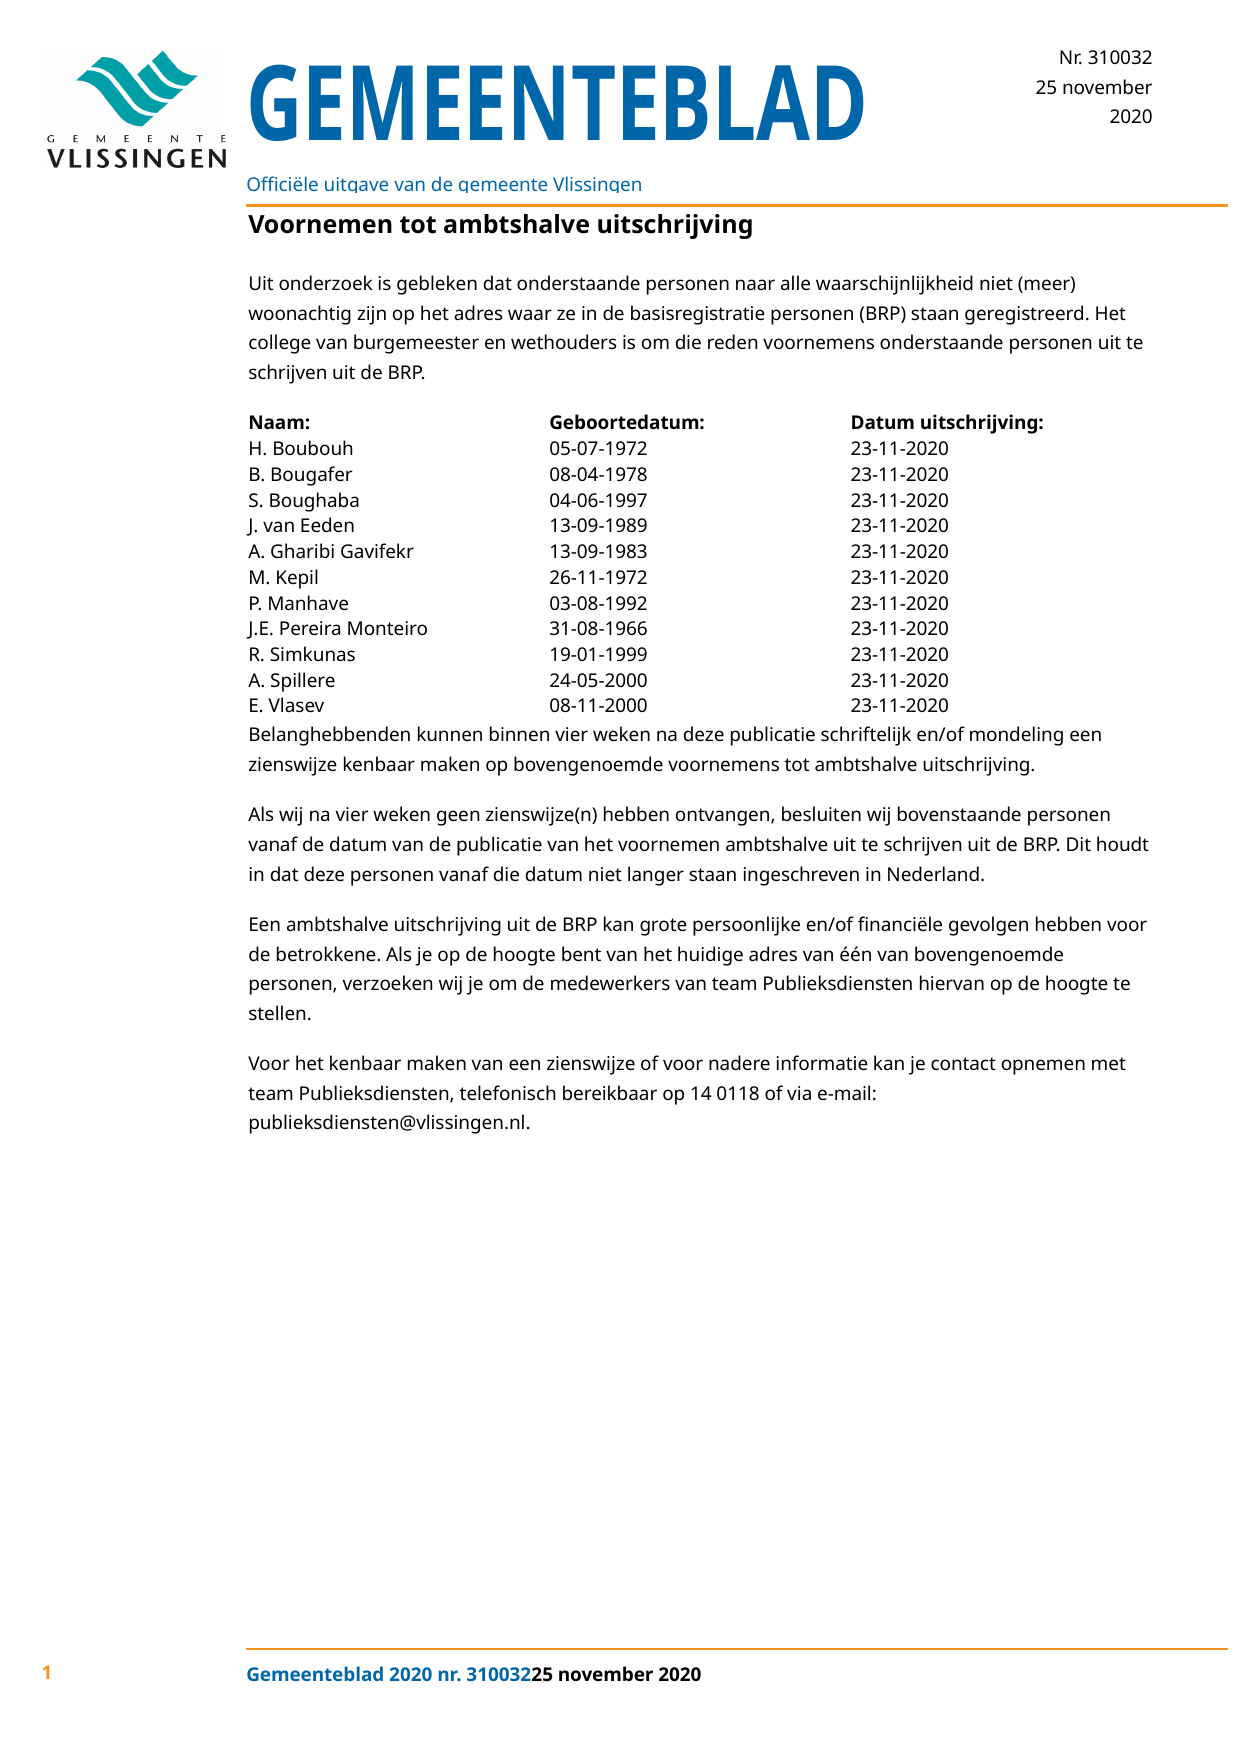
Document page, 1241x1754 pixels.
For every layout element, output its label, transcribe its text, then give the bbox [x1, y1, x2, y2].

table_cell J.E. Pereira Monteiro [248, 615, 549, 641]
table_cell 03-08-1992 [549, 590, 850, 615]
table_cell 19-01-1999 [549, 641, 850, 667]
table_cell A. Spillere [248, 667, 549, 693]
table_cell R. Simkunas [248, 641, 549, 667]
table_cell 23-11-2020 [850, 487, 1152, 512]
table_cell 08-11-2000 [549, 693, 850, 718]
table_cell 05-07-1972 [549, 435, 850, 461]
table_cell 23-11-2020 [850, 435, 1152, 461]
table_cell 23-11-2020 [850, 693, 1152, 718]
picture [41, 47, 231, 172]
table_cell 26-11-1972 [549, 564, 850, 590]
text Als wij na vier weken geen zienswijze(n) hebben ontvangen, besluiten wij bovenstaande personen vanaf de datum van de publicatie van het voornemen ambtshalve uit te schrijven uit de BRP. Dit houdt in dat deze personen vanaf die datum niet langer staan ingeschreven in Nederland. [248, 802, 1152, 886]
text Voornemen tot ambtshalve uitschrijving [248, 207, 1152, 241]
table_cell E. Vlasev [248, 693, 549, 718]
table_header Geboortedatum: [549, 410, 850, 435]
table_cell 23-11-2020 [850, 513, 1152, 538]
text Voor het kenbaar maken van een zienswijze of voor nadere informatie kan je contact opnemen met team Publieksdiensten, telefonisch bereikbaar op 14 0118 of via e-mail: publieksdiensten@vlissingen.nl. [248, 1050, 1152, 1135]
table_cell 23-11-2020 [850, 564, 1152, 590]
table_cell H. Boubouh [248, 435, 549, 461]
table_cell 04-06-1997 [549, 487, 850, 512]
table_cell B. Bougafer [248, 461, 549, 487]
text Een ambtshalve uitschrijving uit de BRP kan grote persoonlijke en/of financiële gevolgen hebben voor de betrokkene. Als je op de hoogte bent van het huidige adres van één van bovengenoemde personen, verzoeken wij je om de medewerkers van team Publieksdiensten hiervan op de hoogte te stellen. [248, 911, 1152, 1026]
table_cell 13-09-1983 [549, 538, 850, 564]
table_header Naam: [248, 410, 549, 435]
table_cell S. Boughaba [248, 487, 549, 512]
table_cell 13-09-1989 [549, 513, 850, 538]
table_cell 08-04-1978 [549, 461, 850, 487]
text Uit onderzoek is gebleken dat onderstaande personen naar alle waarschijnlijkheid niet (meer) woonachtig zijn op het adres waar ze in de basisregistratie personen (BRP) staan geregistreerd. Het college van burgemeester en wethouders is om die reden voornemens onderstaande personen uit te schrijven uit de BRP. [248, 270, 1152, 385]
text Belanghebbenden kunnen binnen vier weken na deze publicatie schriftelijk en/of mondeling een zienswijze kenbaar maken op bovengenoemde voornemens tot ambtshalve uitschrijving. [248, 722, 1152, 777]
table_cell 23-11-2020 [850, 667, 1152, 693]
table_cell M. Kepil [248, 564, 549, 590]
table_cell 23-11-2020 [850, 461, 1152, 487]
table_cell J. van Eeden [248, 513, 549, 538]
table_cell A. Gharibi Gavifekr [248, 538, 549, 564]
table_cell 23-11-2020 [850, 615, 1152, 641]
table_cell 23-11-2020 [850, 590, 1152, 615]
table_cell 24-05-2000 [549, 667, 850, 693]
table_cell P. Manhave [248, 590, 549, 615]
table_cell 23-11-2020 [850, 538, 1152, 564]
table_cell 23-11-2020 [850, 641, 1152, 667]
table_header Datum uitschrijving: [850, 410, 1152, 435]
table_cell 31-08-1966 [549, 615, 850, 641]
